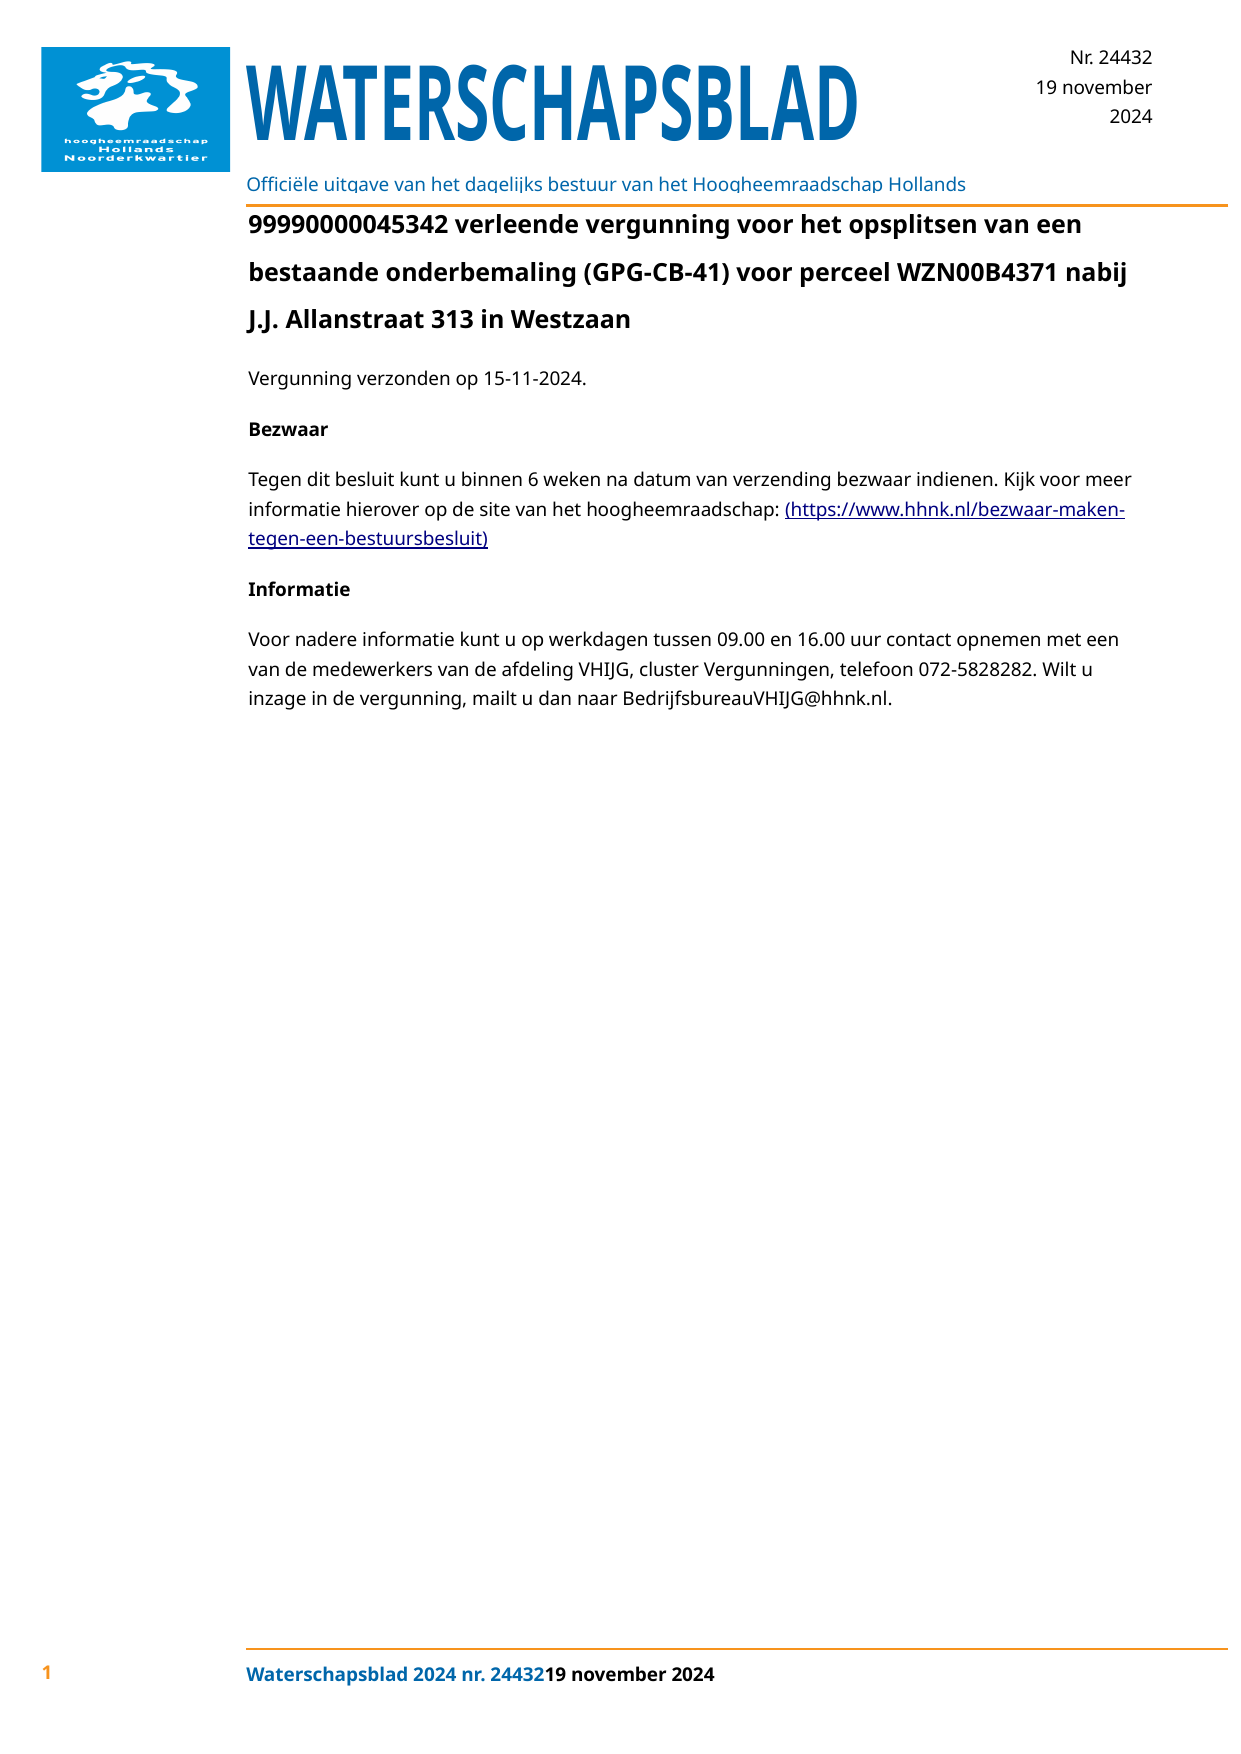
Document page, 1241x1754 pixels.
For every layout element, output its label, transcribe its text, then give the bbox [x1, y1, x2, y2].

text Tegen dit besluit kunt u binnen 6 weken na datum van verzending bezwaar indienen. Kijk voor meer informatie hierover op de site van het hoogheemraadschap: (https://www.hhnk.nl/bezwaar-maken-tegen-een-bestuursbesluit) [248, 466, 1152, 551]
text 99990000045342 verleende vergunning voor het opsplitsen van een bestaande onderbemaling (GPG-CB-41) voor perceel WZN00B4371 nabij J.J. Allanstraat 313 in Westzaan [248, 207, 1152, 336]
text Bezwaar [248, 416, 1152, 442]
text Informatie [248, 576, 1152, 602]
picture [78, 64, 122, 99]
text Vergunning verzonden op 15-11-2024. [248, 366, 1152, 391]
picture [88, 87, 157, 130]
picture [129, 76, 144, 82]
text Voor nadere informatie kunt u op werkdagen tussen 09.00 en 16.00 uur contact opnemen met een van de medewerkers van de afdeling VHIJG, cluster Vergunningen, telefoon 072-5828282. Wilt u inzage in de vergunning, mailt u dan naar BedrijfsbureauVHIJG@hhnk.nl. [248, 626, 1152, 711]
picture [118, 62, 197, 112]
